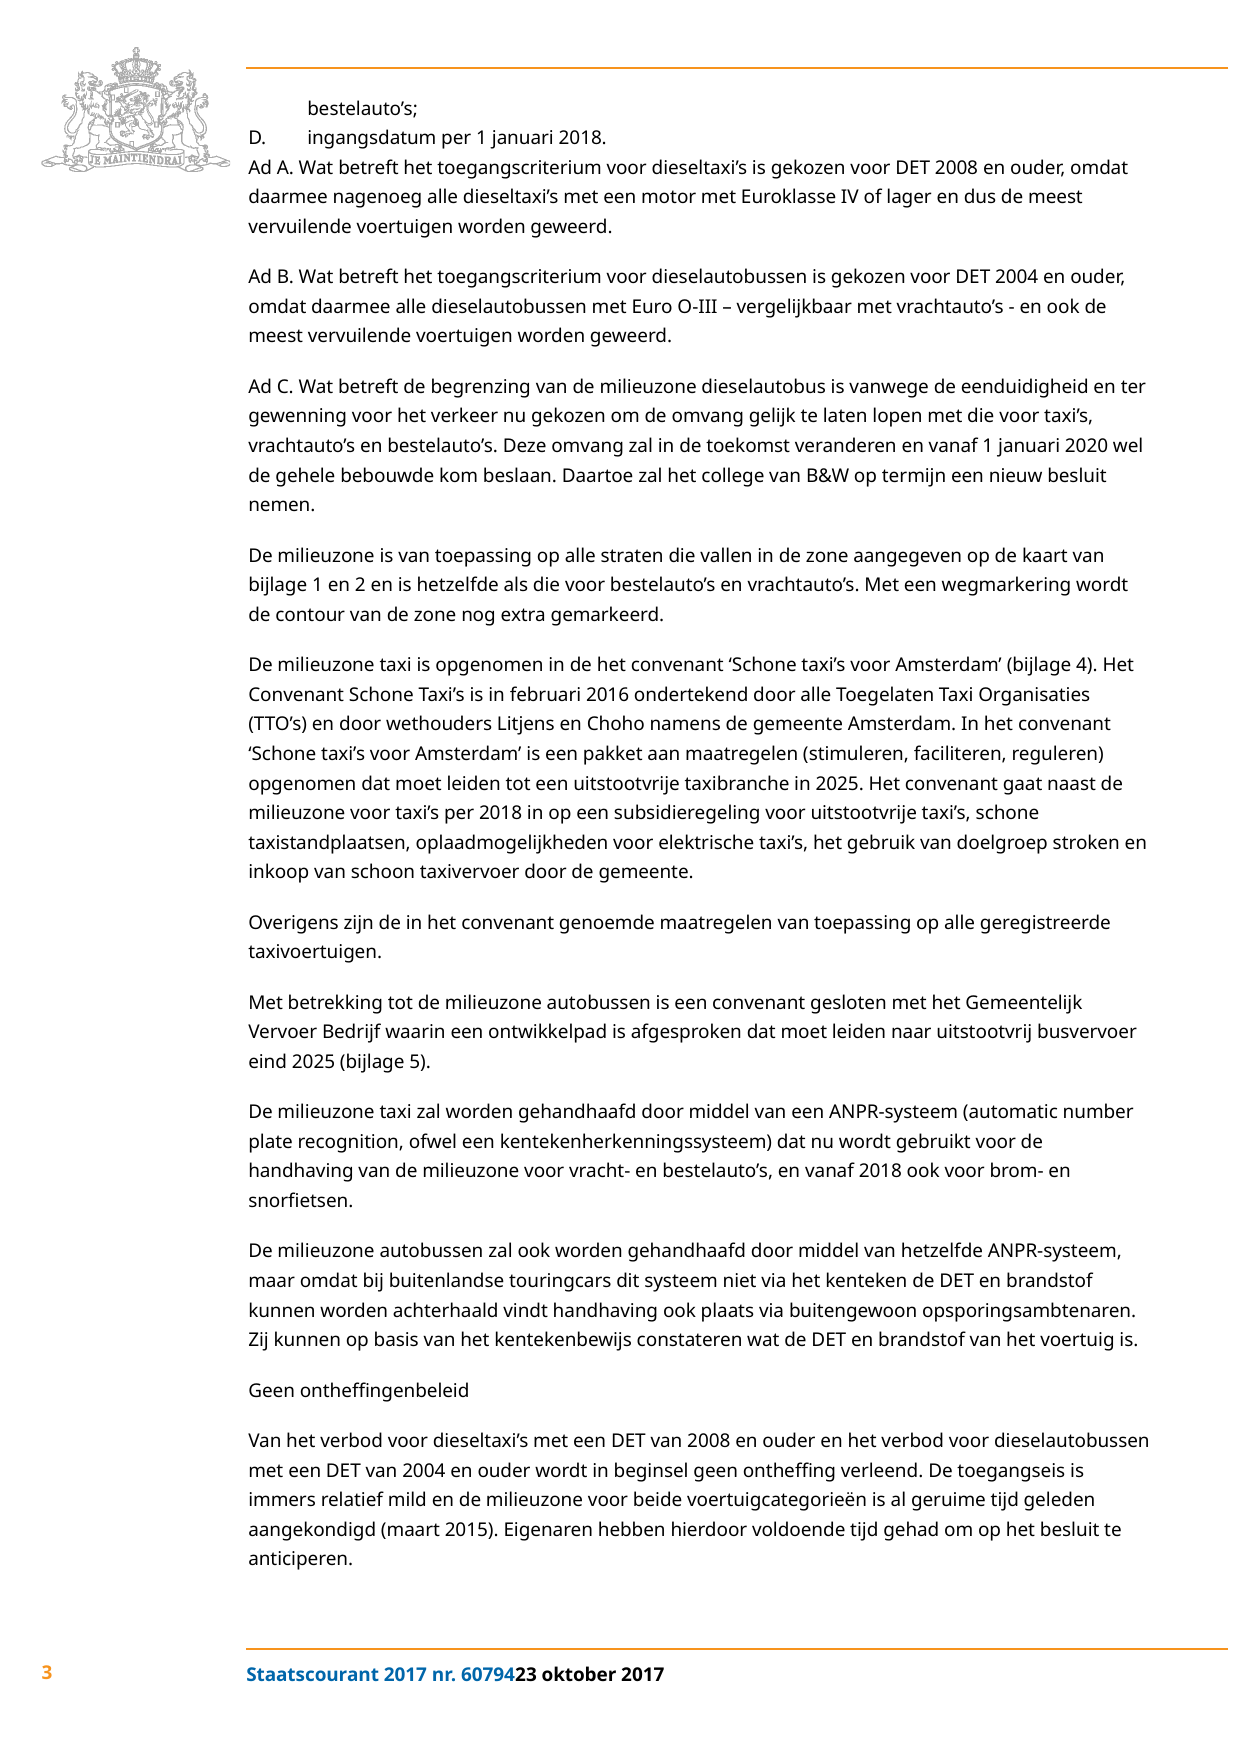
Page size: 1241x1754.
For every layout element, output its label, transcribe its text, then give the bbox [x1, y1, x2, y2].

text Ad B. Wat betreft het toegangscriterium voor dieselautobussen is gekozen voor DET 2004 en ouder, omdat daarmee alle dieselautobussen met Euro O-III – vergelijkbaar met vrachtauto’s - en ook de meest vervuilende voertuigen worden geweerd. [248, 263, 1152, 348]
text De milieuzone is van toepassing op alle straten die vallen in de zone aangegeven op de kaart van bijlage 1 en 2 en is hetzelfde als die voor bestelauto’s en vrachtauto’s. Met een wegmarkering wordt de contour van de zone nog extra gemarkeerd. [248, 542, 1152, 627]
list bestelauto’s; [248, 95, 1152, 121]
text Ad A. Wat betreft het toegangscriterium voor dieseltaxi’s is gekozen voor DET 2008 en ouder, omdat daarmee nagenoeg alle dieseltaxi’s met een motor met Euroklasse IV of lager en dus de meest vervuilende voertuigen worden geweerd. [248, 154, 1152, 239]
text De milieuzone taxi is opgenomen in de het convenant ‘Schone taxi’s voor Amsterdam’ (bijlage 4). Het Convenant Schone Taxi’s is in februari 2016 ondertekend door alle Toegelaten Taxi Organisaties (TTO’s) en door wethouders Litjens en Choho namens de gemeente Amsterdam. In het convenant ‘Schone taxi’s voor Amsterdam’ is een pakket aan maatregelen (stimuleren, faciliteren, reguleren) opgenomen dat moet leiden tot een uitstootvrije taxibranche in 2025. Het convenant gaat naast de milieuzone voor taxi’s per 2018 in op een subsidieregeling voor uitstootvrije taxi’s, schone taxistandplaatsen, oplaadmogelijkheden voor elektrische taxi’s, het gebruik van doelgroep stroken en inkoop van schoon taxivervoer door de gemeente. [248, 651, 1152, 884]
list ingangsdatum per 1 januari 2018. [248, 124, 1152, 150]
text De milieuzone taxi zal worden gehandhaafd door middel van een ANPR-systeem (automatic number plate recognition, ofwel een kentekenherkenningssysteem) dat nu wordt gebruikt voor de handhaving van de milieuzone voor vracht- en bestelauto’s, en vanaf 2018 ook voor brom- en snorfietsen. [248, 1098, 1152, 1213]
text Ad C. Wat betreft de begrenzing van de milieuzone dieselautobus is vanwege de eenduidigheid en ter gewenning voor het verkeer nu gekozen om de omvang gelijk te laten lopen met die voor taxi’s, vrachtauto’s en bestelauto’s. Deze omvang zal in de toekomst veranderen en vanaf 1 januari 2020 wel de gehele bebouwde kom beslaan. Daartoe zal het college van B&W op termijn een nieuw besluit nemen. [248, 373, 1152, 517]
text Geen ontheffingenbeleid [248, 1377, 1152, 1403]
text Overigens zijn de in het convenant genoemde maatregelen van toepassing op alle geregistreerde taxivoertuigen. [248, 909, 1152, 964]
picture [41, 47, 231, 172]
text Met betrekking tot de milieuzone autobussen is een convenant gesloten met het Gemeentelijk Vervoer Bedrijf waarin een ontwikkelpad is afgesproken dat moet leiden naar uitstootvrij busvervoer eind 2025 (bijlage 5). [248, 989, 1152, 1074]
text De milieuzone autobussen zal ook worden gehandhaafd door middel van hetzelfde ANPR-systeem, maar omdat bij buitenlandse touringcars dit systeem niet via het kenteken de DET en brandstof kunnen worden achterhaald vindt handhaving ook plaats via buitengewoon opsporingsambtenaren. Zij kunnen op basis van het kentekenbewijs constateren wat de DET en brandstof van het voertuig is. [248, 1238, 1152, 1352]
text Van het verbod voor dieseltaxi’s met een DET van 2008 en ouder en het verbod voor dieselautobussen met een DET van 2004 en ouder wordt in beginsel geen ontheffing verleend. De toegangseis is immers relatief mild en de milieuzone voor beide voertuigcategorieën is al geruime tijd geleden aangekondigd (maart 2015). Eigenaren hebben hierdoor voldoende tijd gehad om op het besluit te anticiperen. [248, 1427, 1152, 1571]
